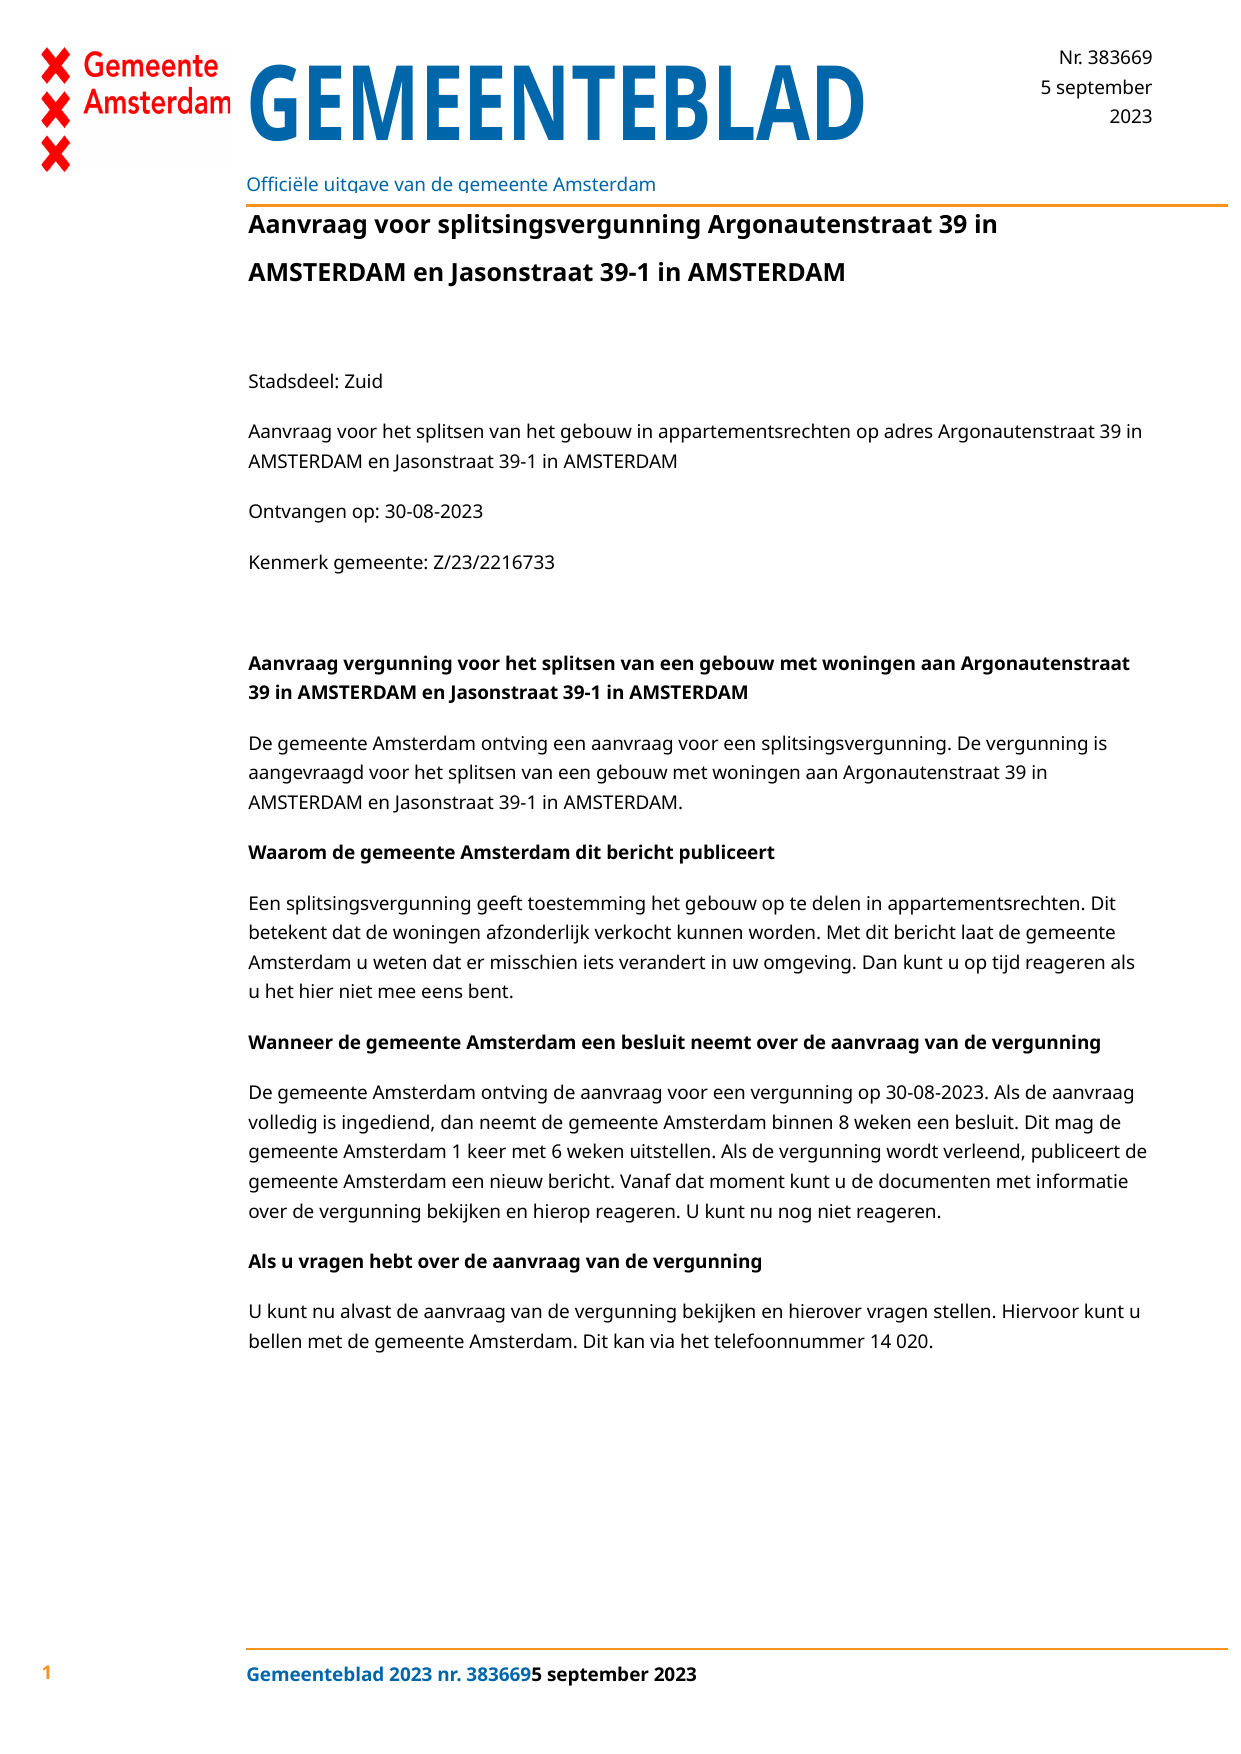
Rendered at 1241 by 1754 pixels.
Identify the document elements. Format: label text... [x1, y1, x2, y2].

text De gemeente Amsterdam ontving de aanvraag voor een vergunning op 30-08-2023. Als de aanvraag volledig is ingediend, dan neemt de gemeente Amsterdam binnen 8 weken een besluit. Dit mag de gemeente Amsterdam 1 keer met 6 weken uitstellen. Als de vergunning wordt verleend, publiceert de gemeente Amsterdam een nieuw bericht. Vanaf dat moment kunt u de documenten met informatie over de vergunning bekijken en hierop reageren. U kunt nu nog niet reageren. [248, 1079, 1152, 1224]
text Als u vragen hebt over de aanvraag van de vergunning [248, 1248, 1152, 1274]
text Waarom de gemeente Amsterdam dit bericht publiceert [248, 839, 1152, 865]
text Aanvraag voor het splitsen van het gebouw in appartementsrechten op adres Argonautenstraat 39 in AMSTERDAM en Jasonstraat 39-1 in AMSTERDAM [248, 419, 1152, 474]
text Aanvraag voor splitsingsvergunning Argonautenstraat 39 in AMSTERDAM en Jasonstraat 39-1 in AMSTERDAM [248, 207, 1152, 288]
text Een splitsingsvergunning geeft toestemming het gebouw op te delen in appartementsrechten. Dit betekent dat de woningen afzonderlijk verkocht kunnen worden. Met dit bericht laat de gemeente Amsterdam u weten dat er misschien iets verandert in uw omgeving. Dan kunt u op tijd reageren als u het hier niet mee eens bent. [248, 890, 1152, 1004]
text Kenmerk gemeente: Z/23/2216733 [248, 549, 1152, 575]
text Aanvraag vergunning voor het splitsen van een gebouw met woningen aan Argonautenstraat 39 in AMSTERDAM en Jasonstraat 39-1 in AMSTERDAM [248, 650, 1152, 705]
text De gemeente Amsterdam ontving een aanvraag voor een splitsingsvergunning. De vergunning is aangevraagd voor het splitsen van een gebouw met woningen aan Argonautenstraat 39 in AMSTERDAM en Jasonstraat 39-1 in AMSTERDAM. [248, 730, 1152, 815]
text U kunt nu alvast de aanvraag van de vergunning bekijken en hierover vragen stellen. Hiervoor kunt u bellen met de gemeente Amsterdam. Dit kan via het telefoonnummer 14 020. [248, 1299, 1152, 1354]
picture [41, 47, 231, 172]
text Wanneer de gemeente Amsterdam een besluit neemt over de aanvraag van de vergunning [248, 1029, 1152, 1055]
text Ontvangen op: 30-08-2023 [248, 499, 1152, 524]
text Stadsdeel: Zuid [248, 368, 1152, 394]
